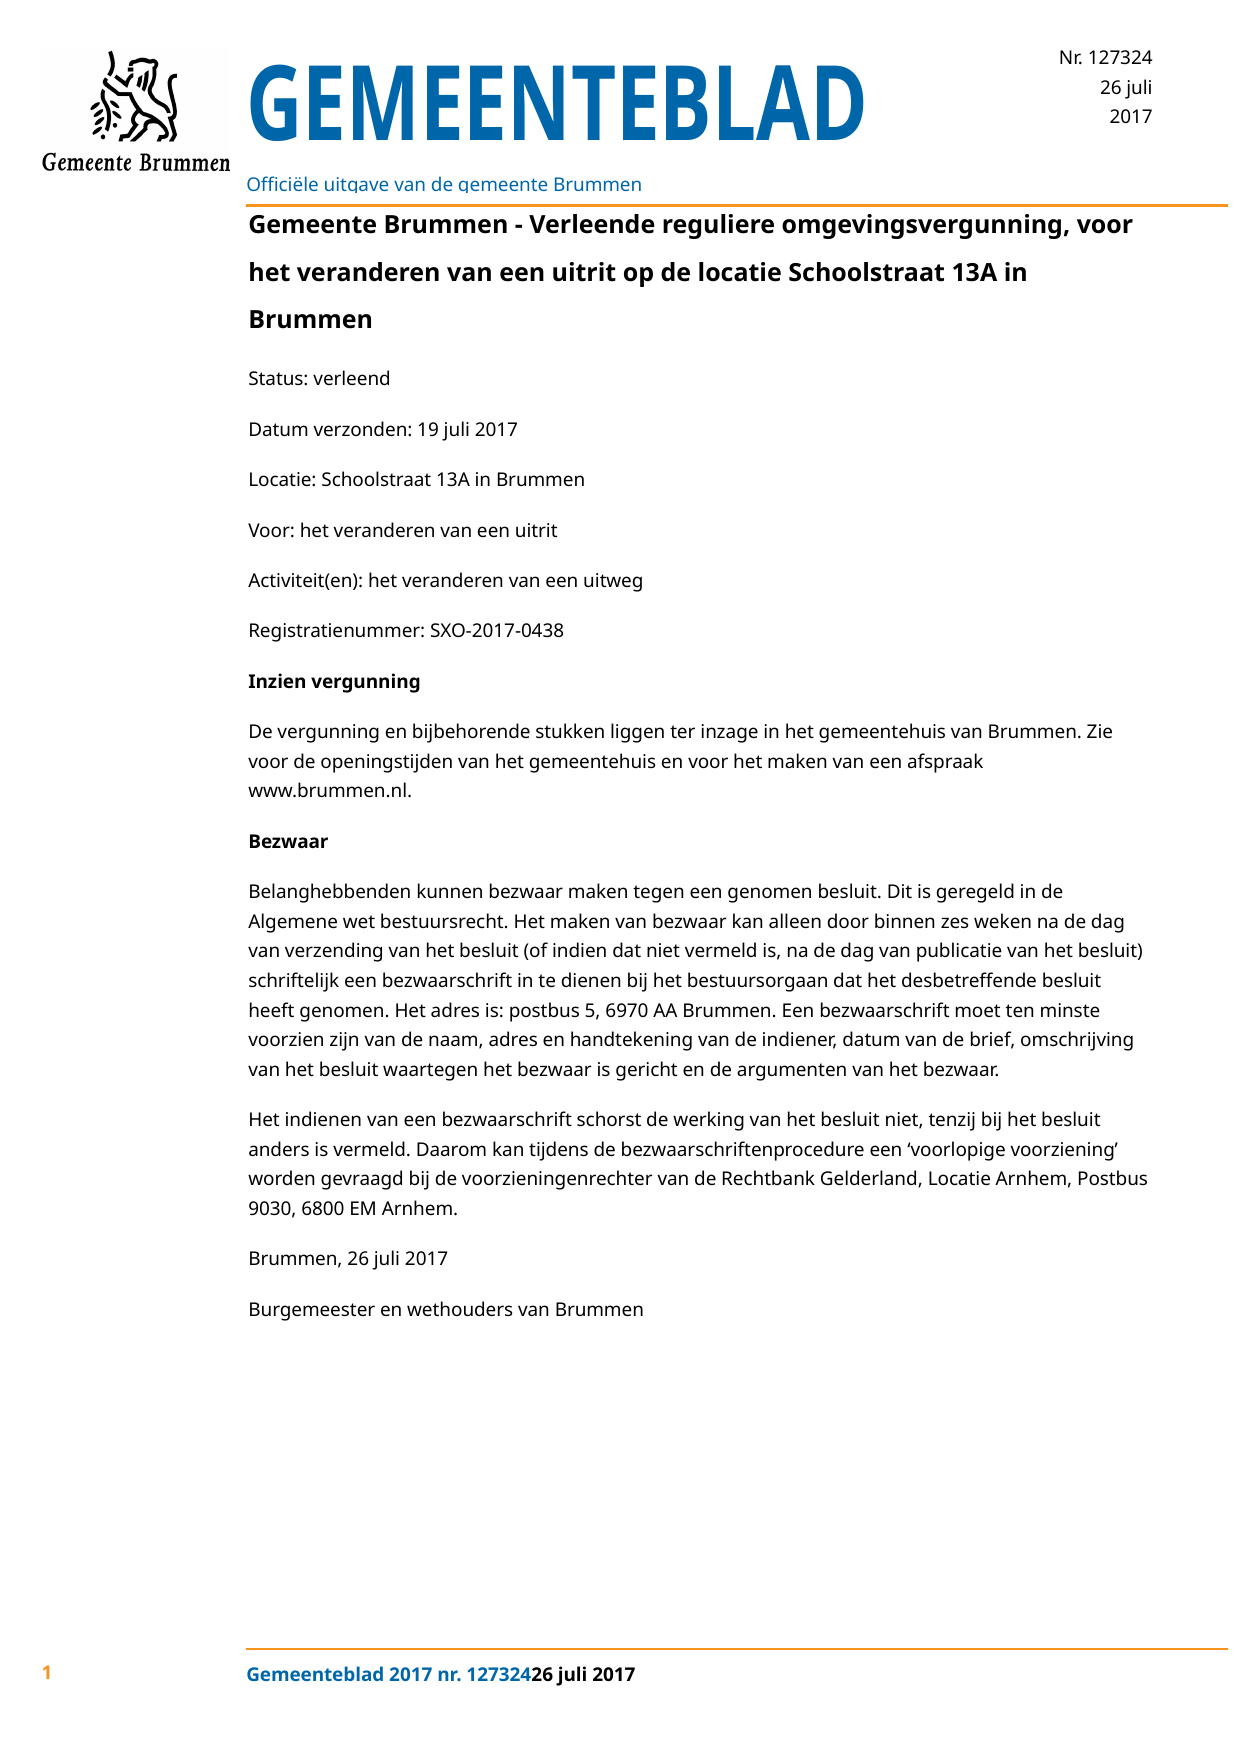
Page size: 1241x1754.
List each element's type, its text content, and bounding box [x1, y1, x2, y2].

text Status: verleend [248, 366, 1152, 391]
text Voor: het veranderen van een uitrit [248, 517, 1152, 542]
text Gemeente Brummen - Verleende reguliere omgevingsvergunning, voor het veranderen van een uitrit op de locatie Schoolstraat 13A in Brummen [248, 207, 1152, 336]
text Locatie: Schoolstraat 13A in Brummen [248, 466, 1152, 492]
text Datum verzonden: 19 juli 2017 [248, 416, 1152, 442]
text Het indienen van een bezwaarschrift schorst de werking van het besluit niet, tenzij bij het besluit anders is vermeld. Daarom kan tijdens de bezwaarschriftenprocedure een ‘voorlopige voorziening’ worden gevraagd bij de voorzieningenrechter van de Rechtbank Gelderland, Locatie Arnhem, Postbus 9030, 6800 EM Arnhem. [248, 1106, 1152, 1221]
text Activiteit(en): het veranderen van een uitweg [248, 567, 1152, 593]
text Belanghebbenden kunnen bezwaar maken tegen een genomen besluit. Dit is geregeld in de Algemene wet bestuursrecht. Het maken van bezwaar kan alleen door binnen zes weken na de dag van verzending van het besluit (of indien dat niet vermeld is, na de dag van publicatie van het besluit) schriftelijk een bezwaarschrift in te dienen bij het bestuursorgaan dat het desbetreffende besluit heeft genomen. Het adres is: postbus 5, 6970 AA Brummen. Een bezwaarschrift moet ten minste voorzien zijn van de naam, adres en handtekening van de indiener, datum van de brief, omschrijving van het besluit waartegen het bezwaar is gericht en de argumenten van het bezwaar. [248, 878, 1152, 1082]
text Registratienummer: SXO-2017-0438 [248, 618, 1152, 643]
picture [41, 47, 231, 172]
text Bezwaar [248, 828, 1152, 854]
text Brummen, 26 juli 2017 [248, 1246, 1152, 1271]
text De vergunning en bijbehorende stukken liggen ter inzage in het gemeentehuis van Brummen. Zie voor de openingstijden van het gemeentehuis en voor het maken van een afspraak www.brummen.nl. [248, 718, 1152, 803]
text Burgemeester en wethouders van Brummen [248, 1296, 1152, 1322]
text Inzien vergunning [248, 668, 1152, 694]
